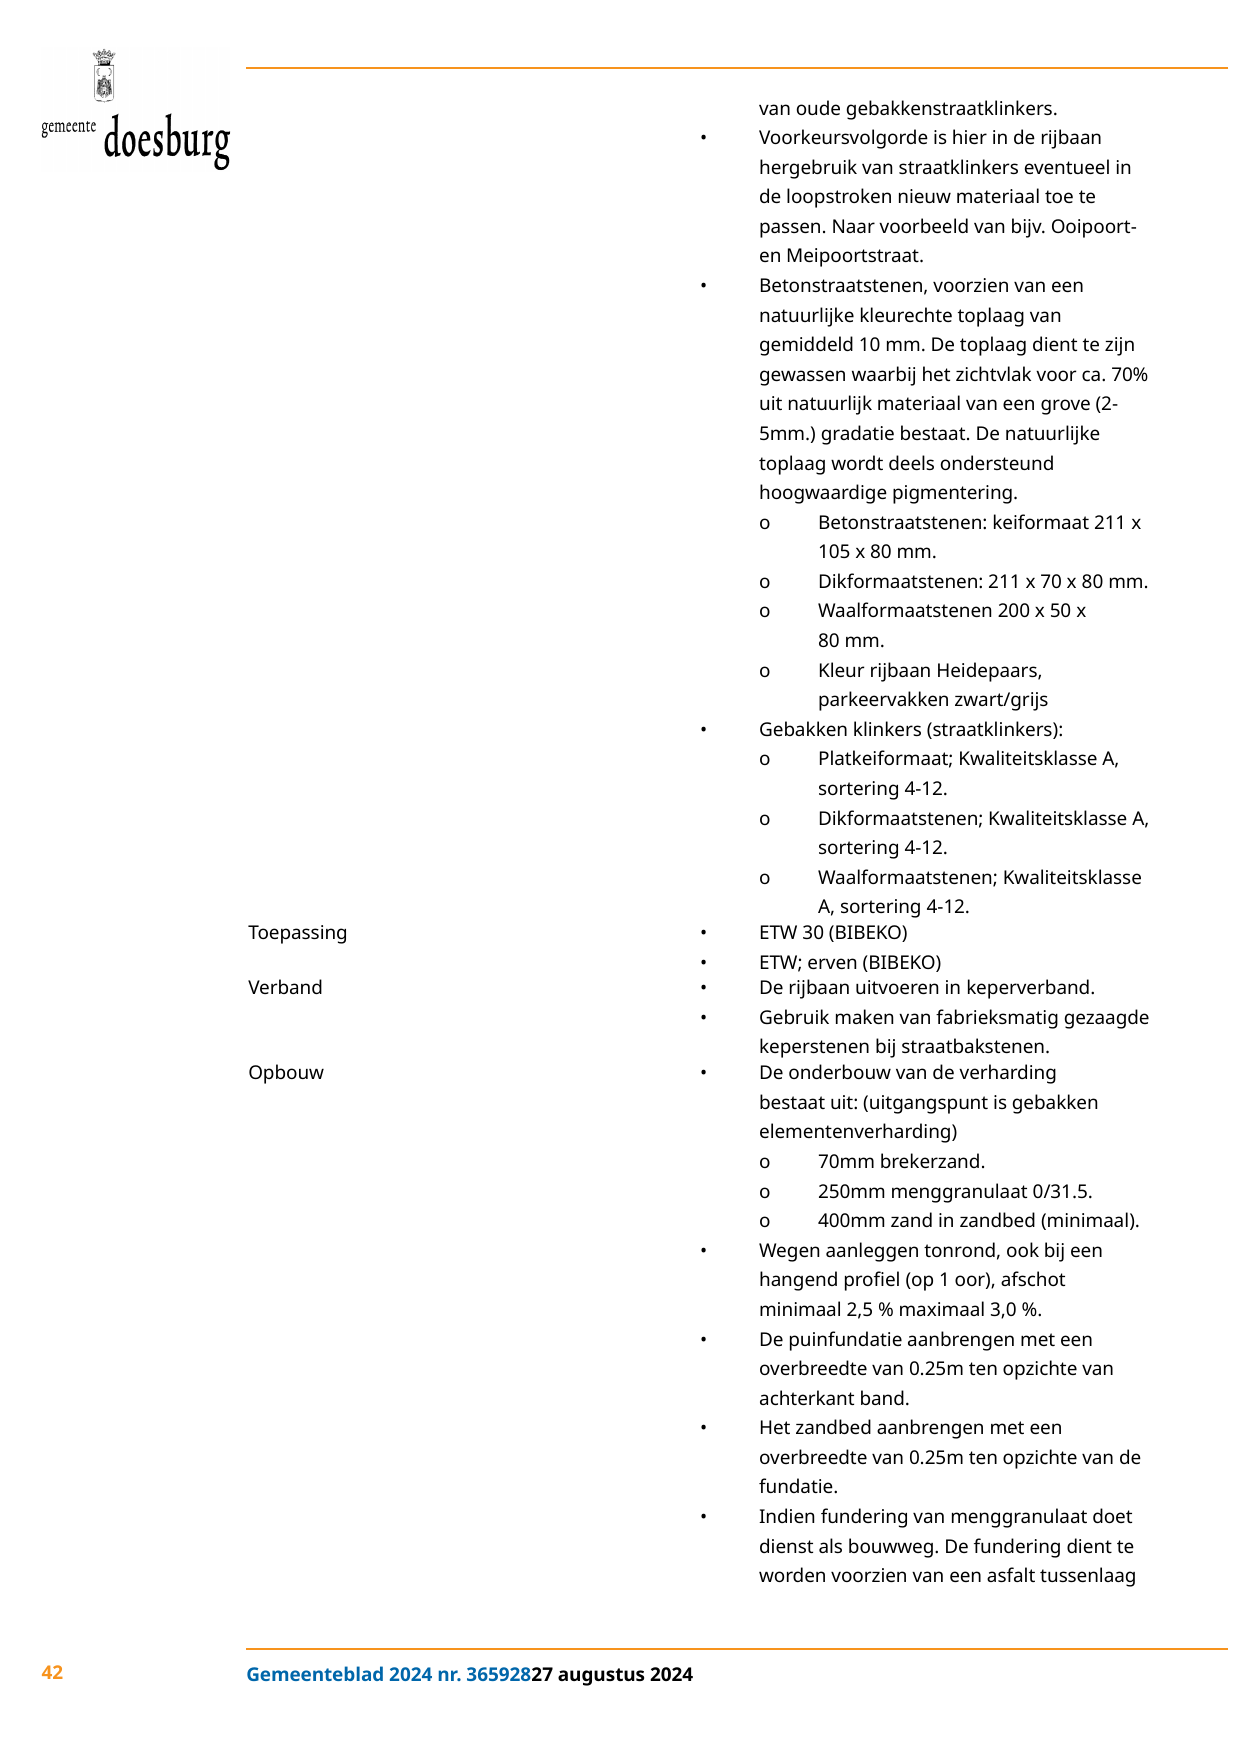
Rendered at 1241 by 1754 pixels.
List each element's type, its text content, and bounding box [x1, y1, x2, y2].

picture [41, 47, 231, 172]
table_cell De onderbouw van de verharding bestaat uit: (uitgangspunt is gebakken elementenverharding) 70mm brekerzand. 250mm menggranulaat 0/31.5. 400mm zand in zandbed (minimaal). Wegen aanleggen tonrond, ook bij een hangend profiel (op 1 oor), afschot minimaal 2,5 % maximaal 3,0 %. De puinfundatie aanbrengen met een overbreedte van 0.25m ten opzichte van achterkant band. Het zandbed aanbrengen met een overbreedte van 0.25m ten opzichte van de fundatie. Indien fundering van menggranulaat doet dienst als bouwweg. De fundering dient te worden voorzien van een asfalt tussenlaag [700, 1060, 1152, 1588]
table_cell [248, 95, 700, 919]
table_cell Opbouw [248, 1060, 700, 1588]
table_cell van oude gebakkenstraatklinkers. Voorkeursvolgorde is hier in de rijbaan hergebruik van straatklinkers eventueel in de loopstroken nieuw materiaal toe te passen. Naar voorbeeld van bijv. Ooipoort- en Meipoortstraat. Betonstraatstenen, voorzien van een natuurlijke kleurechte toplaag van gemiddeld 10 mm. De toplaag dient te zijn gewassen waarbij het zichtvlak voor ca. 70% uit natuurlijk materiaal van een grove (2- 5mm.) gradatie bestaat. De natuurlijke toplaag wordt deels ondersteund hoogwaardige pigmentering. Betonstraatstenen: keiformaat 211 x 105 x 80 mm. Dikformaatstenen: 211 x 70 x 80 mm. Waalformaatstenen 200 x 50 x 80 mm. Kleur rijbaan Heidepaars, parkeervakken zwart/grijs Gebakken klinkers (straatklinkers): Platkeiformaat; Kwaliteitsklasse A, sortering 4-12. Dikformaatstenen; Kwaliteitsklasse A, sortering 4-12. Waalformaatstenen; Kwaliteitsklasse A, sortering 4-12. [700, 95, 1152, 919]
table_cell Verband [248, 975, 700, 1059]
table_cell De rijbaan uitvoeren in keperverband. Gebruik maken van fabrieksmatig gezaagde keperstenen bij straatbakstenen. [700, 975, 1152, 1059]
table_cell Toepassing [248, 919, 700, 974]
table_cell ETW 30 (BIBEKO) ETW; erven (BIBEKO) [700, 919, 1152, 974]
